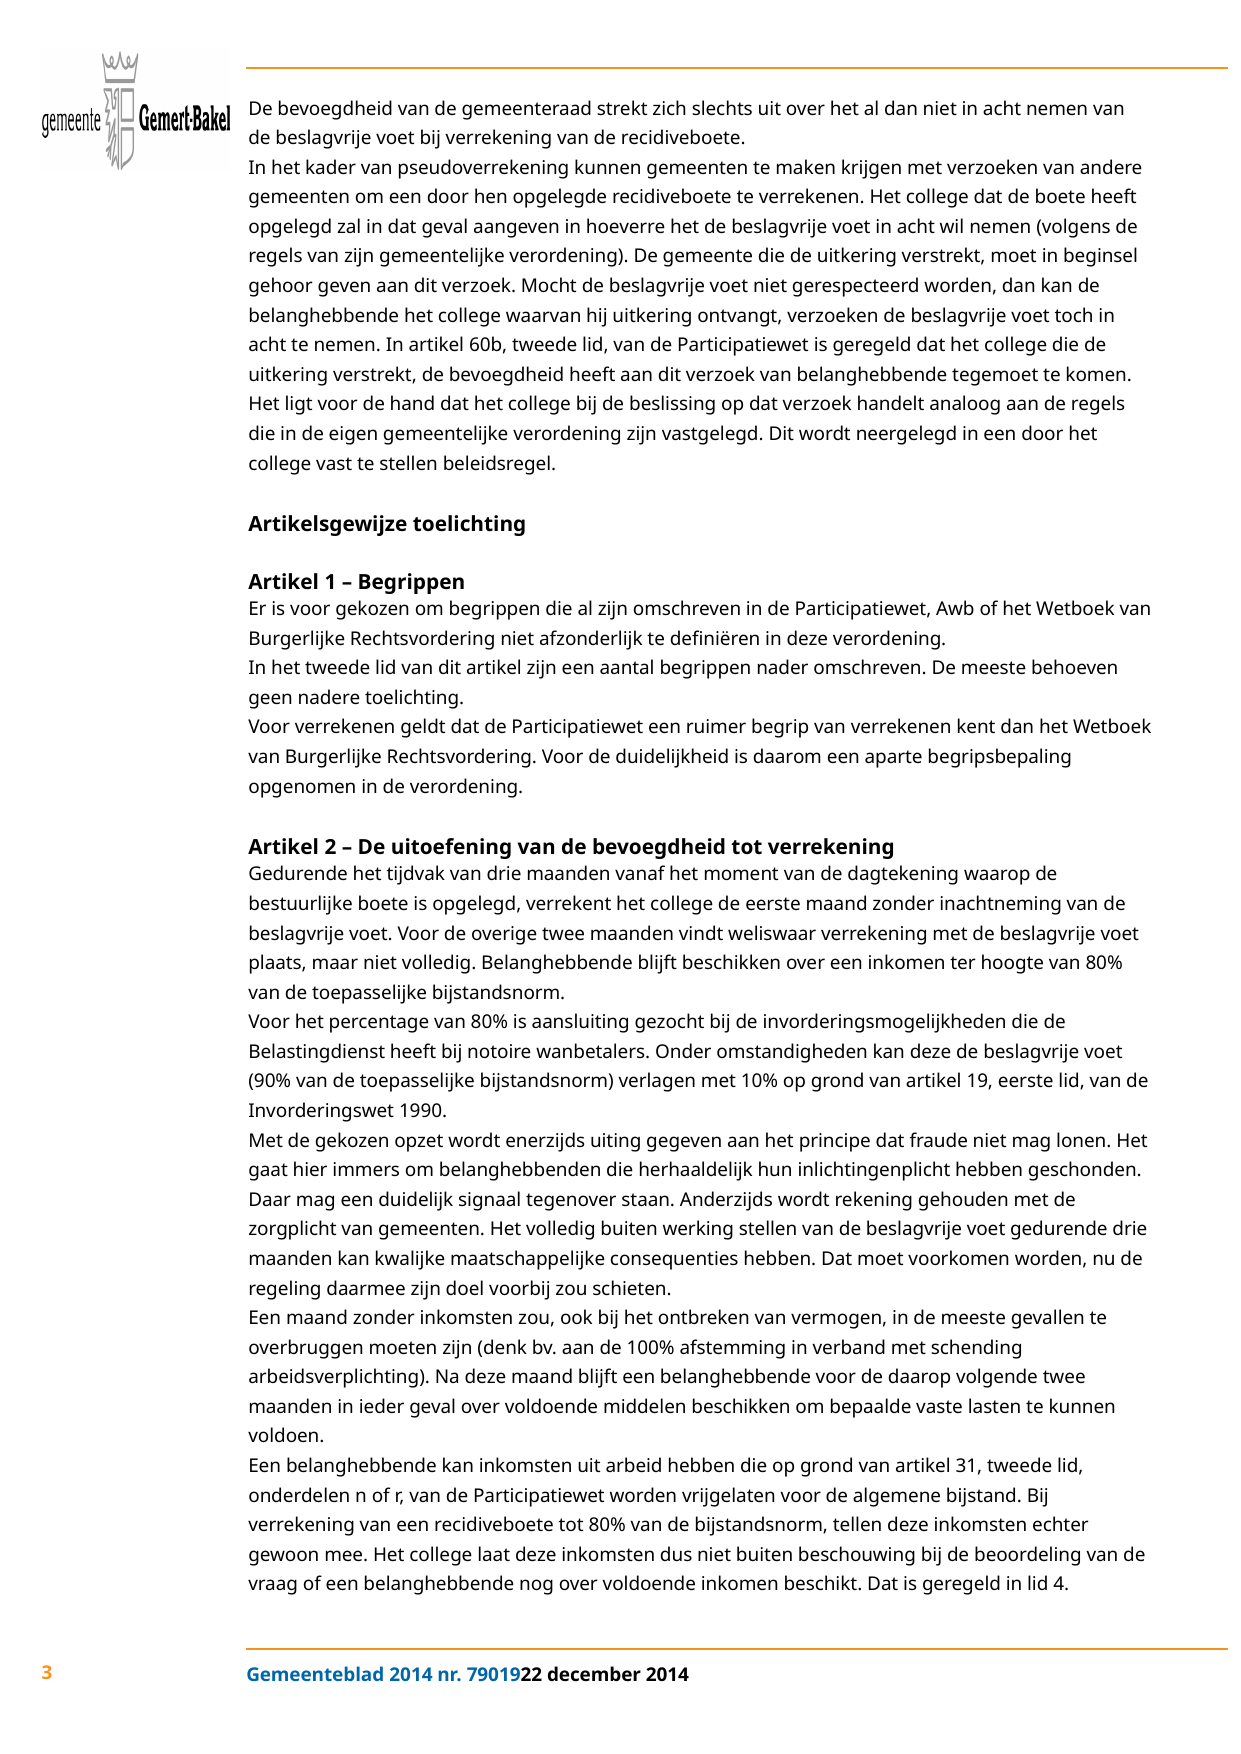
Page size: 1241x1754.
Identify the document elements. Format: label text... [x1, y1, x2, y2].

text Artikel 2 – De uitoefening van de bevoegdheid tot verrekening [248, 832, 1152, 861]
text De bevoegdheid van de gemeenteraad strekt zich slechts uit over het al dan niet in acht nemen van de beslagvrije voet bij verrekening van de recidiveboete. [248, 95, 1152, 150]
text Een maand zonder inkomsten zou, ook bij het ontbreken van vermogen, in de meeste gevallen te overbruggen moeten zijn (denk bv. aan de 100% afstemming in verband met schending arbeidsverplichting). Na deze maand blijft een belanghebbende voor de daarop volgende twee maanden in ieder geval over voldoende middelen beschikken om bepaalde vaste lasten te kunnen voldoen. [248, 1304, 1152, 1448]
text Gedurende het tijdvak van drie maanden vanaf het moment van de dagtekening waarop de bestuurlijke boete is opgelegd, verrekent het college de eerste maand zonder inachtneming van de beslagvrije voet. Voor de overige twee maanden vindt weliswaar verrekening met de beslagvrije voet plaats, maar niet volledig. Belanghebbende blijft beschikken over een inkomen ter hoogte van 80% van de toepasselijke bijstandsnorm. [248, 861, 1152, 1004]
text In het kader van pseudoverrekening kunnen gemeenten te maken krijgen met verzoeken van andere gemeenten om een door hen opgelegde recidiveboete te verrekenen. Het college dat de boete heeft opgelegd zal in dat geval aangeven in hoeverre het de beslagvrije voet in acht wil nemen (volgens de regels van zijn gemeentelijke verordening). De gemeente die de uitkering verstrekt, moet in beginsel gehoor geven aan dit verzoek. Mocht de beslagvrije voet niet gerespecteerd worden, dan kan de belanghebbende het college waarvan hij uitkering ontvangt, verzoeken de beslagvrije voet toch in acht te nemen. In artikel 60b, tweede lid, van de Participatiewet is geregeld dat het college die de uitkering verstrekt, de bevoegdheid heeft aan dit verzoek van belanghebbende tegemoet te komen. Het ligt voor de hand dat het college bij de beslissing op dat verzoek handelt analoog aan de regels die in de eigen gemeentelijke verordening zijn vastgelegd. Dit wordt neergelegd in een door het college vast te stellen beleidsregel. [248, 154, 1152, 476]
text Er is voor gekozen om begrippen die al zijn omschreven in de Participatiewet, Awb of het Wetboek van Burgerlijke Rechtsvordering niet afzonderlijk te definiëren in deze verordening. [248, 595, 1152, 651]
text Een belanghebbende kan inkomsten uit arbeid hebben die op grond van artikel 31, tweede lid, onderdelen n of r, van de Participatiewet worden vrijgelaten voor de algemene bijstand. Bij verrekening van een recidiveboete tot 80% van de bijstandsnorm, tellen deze inkomsten echter gewoon mee. Het college laat deze inkomsten dus niet buiten beschouwing bij de beoordeling van de vraag of een belanghebbende nog over voldoende inkomen beschikt. Dat is geregeld in lid 4. [248, 1452, 1152, 1596]
text Artikel 1 – Begrippen [248, 567, 1152, 595]
picture [41, 47, 231, 172]
text Voor verrekenen geldt dat de Participatiewet een ruimer begrip van verrekenen kent dan het Wetboek van Burgerlijke Rechtsvordering. Voor de duidelijkheid is daarom een aparte begripsbepaling opgenomen in de verordening. [248, 714, 1152, 799]
text Voor het percentage van 80% is aansluiting gezocht bij de invorderingsmogelijkheden die de Belastingdienst heeft bij notoire wanbetalers. Onder omstandigheden kan deze de beslagvrije voet (90% van de toepasselijke bijstandsnorm) verlagen met 10% op grond van artikel 19, eerste lid, van de Invorderingswet 1990. [248, 1008, 1152, 1123]
text In het tweede lid van dit artikel zijn een aantal begrippen nader omschreven. De meeste behoeven geen nadere toelichting. [248, 654, 1152, 710]
text Artikelsgewijze toelichting [248, 509, 1152, 537]
text Met de gekozen opzet wordt enerzijds uiting gegeven aan het principe dat fraude niet mag lonen. Het gaat hier immers om belanghebbenden die herhaaldelijk hun inlichtingenplicht hebben geschonden. Daar mag een duidelijk signaal tegenover staan. Anderzijds wordt rekening gehouden met de zorgplicht van gemeenten. Het volledig buiten werking stellen van de beslagvrije voet gedurende drie maanden kan kwalijke maatschappelijke consequenties hebben. Dat moet voorkomen worden, nu de regeling daarmee zijn doel voorbij zou schieten. [248, 1127, 1152, 1300]
